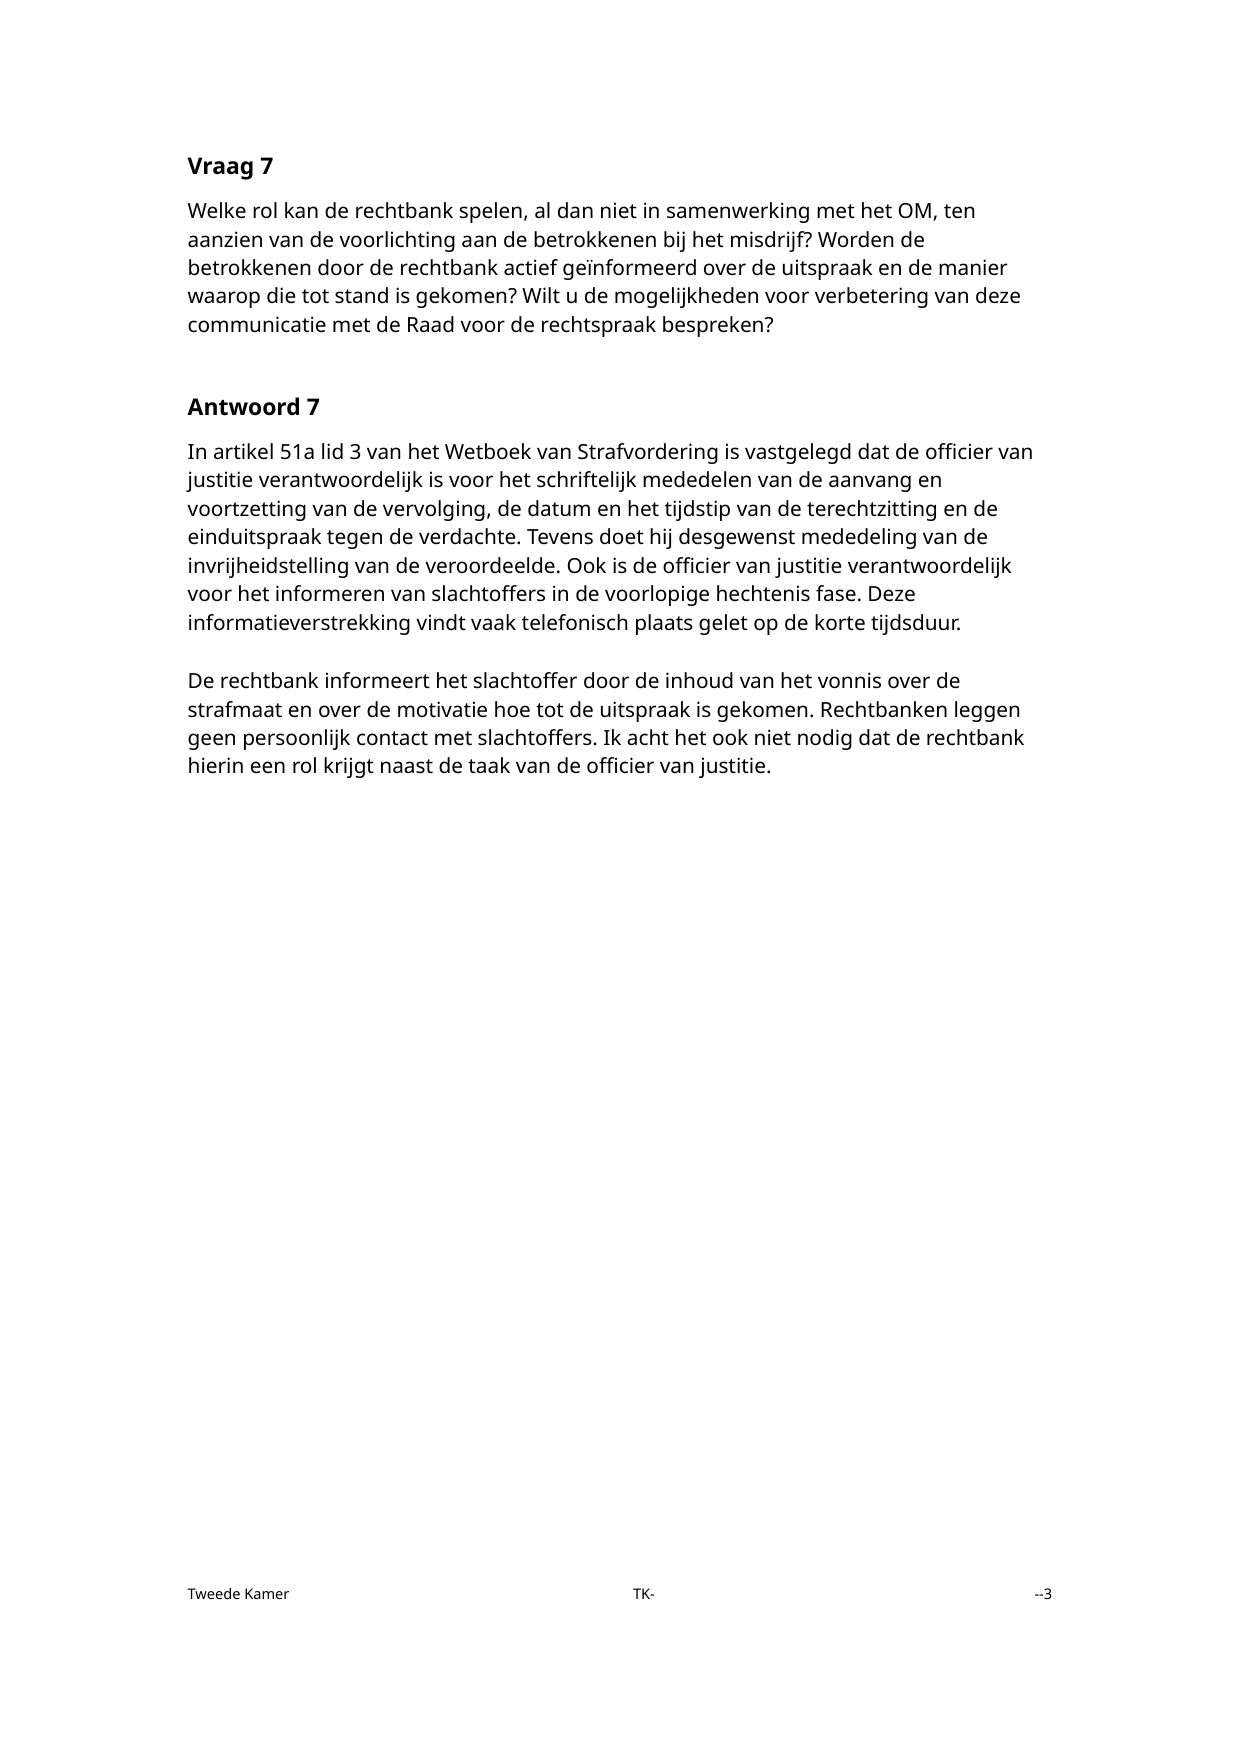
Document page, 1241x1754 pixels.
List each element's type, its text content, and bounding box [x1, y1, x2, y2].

subtitle Antwoord 7 [187, 391, 1053, 422]
text In artikel 51a lid 3 van het Wetboek van Strafvordering is vastgelegd dat de officier van justitie verantwoordelijk is voor het schriftelijk mededelen van de aanvang en voortzetting van de vervolging, de datum en het tijdstip van de terechtzitting en de einduitspraak tegen de verdachte. Tevens doet hij desgewenst mededeling van de invrijheidstelling van de veroordeelde. Ook is de officier van justitie verantwoordelijk voor het informeren van slachtoffers in de voorlopige hechtenis fase. Deze informatieverstrekking vindt vaak telefonisch plaats gelet op de korte tijdsduur. [187, 437, 1053, 636]
text Welke rol kan de rechtbank spelen, al dan niet in samenwerking met het OM, ten aanzien van de voorlichting aan de betrokkenen bij het misdrijf? Worden de betrokkenen door de rechtbank actief geïnformeerd over de uitspraak en de manier waarop die tot stand is gekomen? Wilt u de mogelijkheden voor verbetering van deze communicatie met de Raad voor de rechtspraak bespreken? [187, 196, 1053, 338]
subtitle Vraag 7 [187, 150, 1053, 181]
text De rechtbank informeert het slachtoffer door de inhoud van het vonnis over de strafmaat en over de motivatie hoe tot de uitspraak is gekomen. Rechtbanken leggen geen persoonlijk contact met slachtoffers. Ik acht het ook niet nodig dat de rechtbank hierin een rol krijgt naast de taak van de officier van justitie. [187, 666, 1053, 780]
